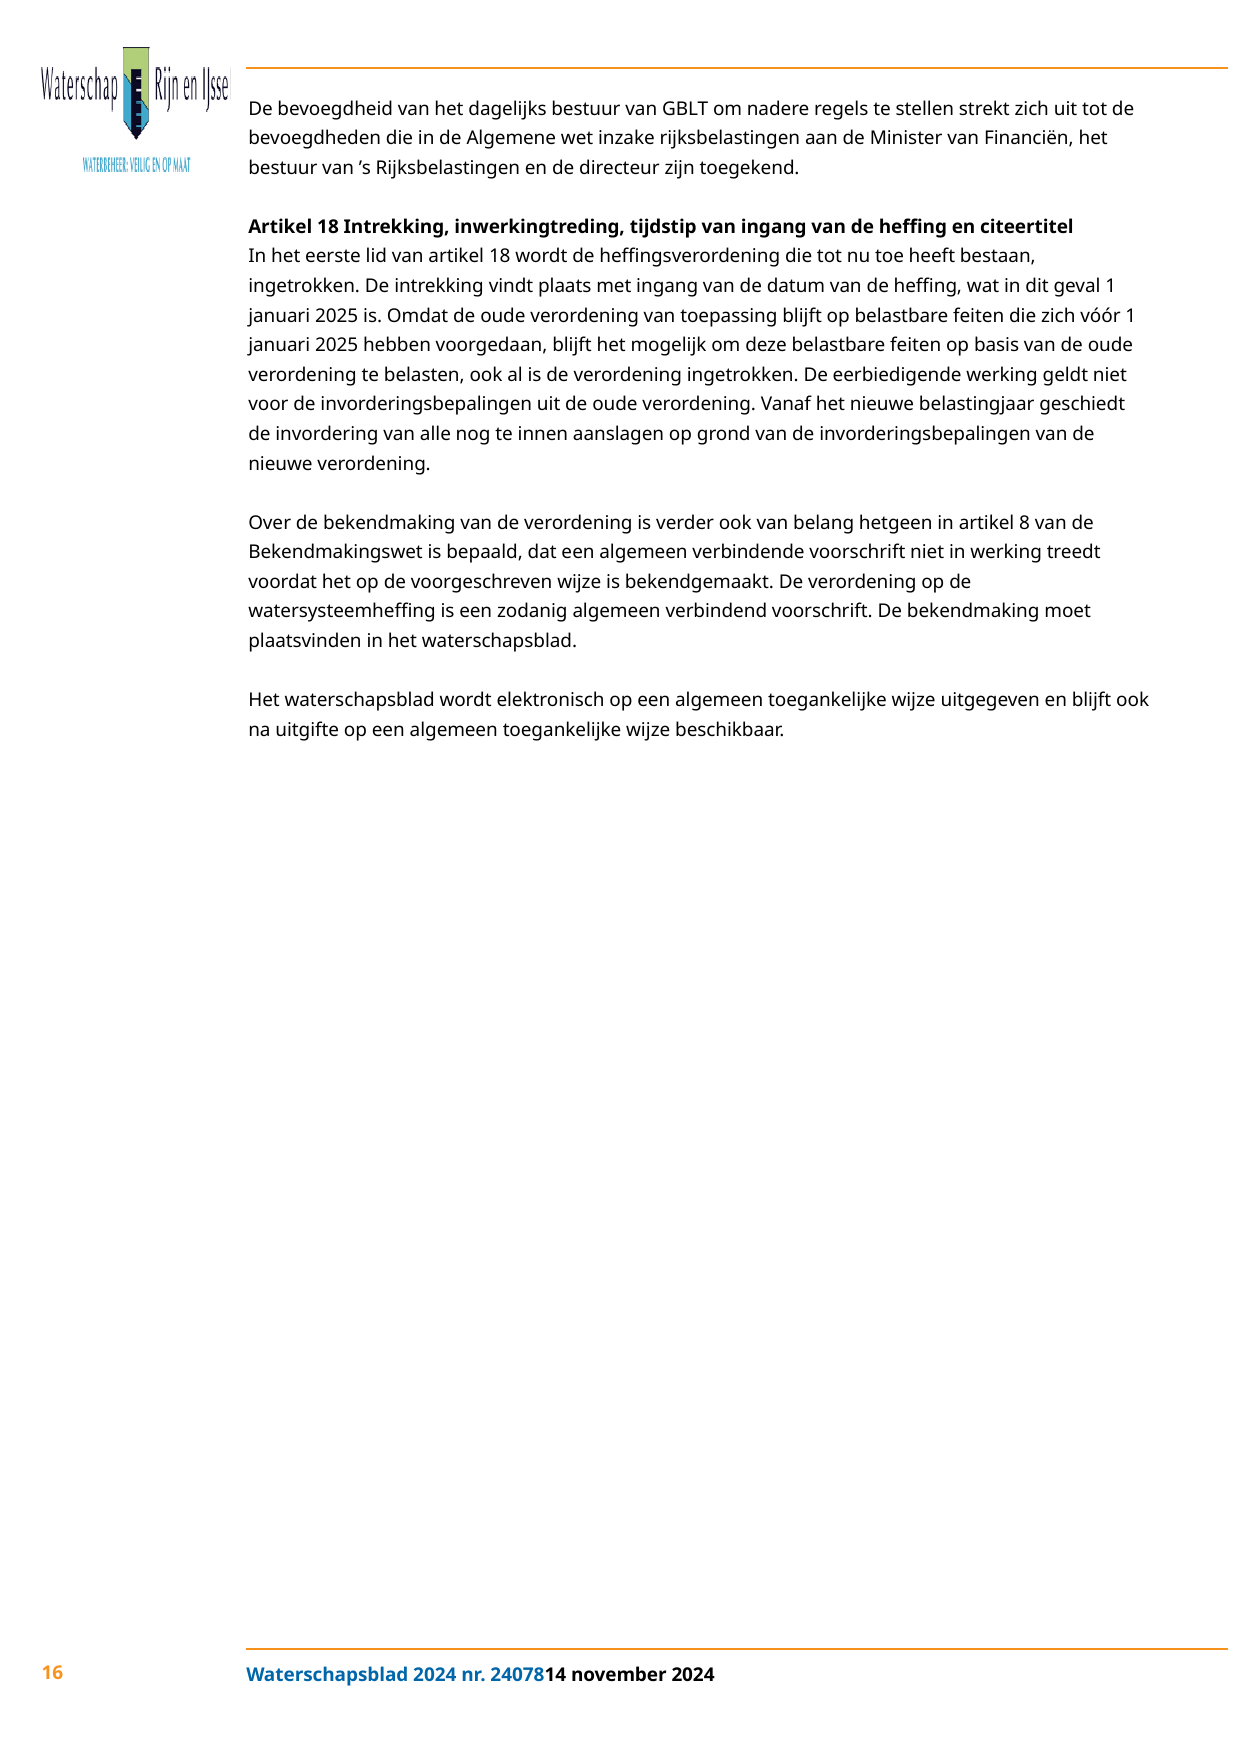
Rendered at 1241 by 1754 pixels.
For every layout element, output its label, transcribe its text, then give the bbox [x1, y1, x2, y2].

text Over de bekendmaking van de verordening is verder ook van belang hetgeen in artikel 8 van de Bekendmakingswet is bepaald, dat een algemeen verbindende voorschrift niet in werking treedt voordat het op de voorgeschreven wijze is bekendgemaakt. De verordening op de watersysteemheffing is een zodanig algemeen verbindend voorschrift. De bekendmaking moet plaatsvinden in het waterschapsblad. [248, 509, 1152, 653]
text De bevoegdheid van het dagelijks bestuur van GBLT om nadere regels te stellen strekt zich uit tot de bevoegdheden die in de Algemene wet inzake rijksbelastingen aan de Minister van Financiën, het bestuur van ’s Rijksbelastingen en de directeur zijn toegekend. [248, 95, 1152, 180]
text In het eerste lid van artikel 18 wordt de heffingsverordening die tot nu toe heeft bestaan, ingetrokken. De intrekking vindt plaats met ingang van de datum van de heffing, wat in dit geval 1 januari 2025 is. Omdat de oude verordening van toepassing blijft op belastbare feiten die zich vóór 1 januari 2025 hebben voorgedaan, blijft het mogelijk om deze belastbare feiten op basis van de oude verordening te belasten, ook al is de verordening ingetrokken. De eerbiedigende werking geldt niet voor de invorderingsbepalingen uit de oude verordening. Vanaf het nieuwe belastingjaar geschiedt de invordering van alle nog te innen aanslagen op grond van de invorderingsbepalingen van de nieuwe verordening. [248, 243, 1152, 476]
text Artikel 18 Intrekking, inwerkingtreding, tijdstip van ingang van de heffing en citeertitel [248, 213, 1152, 239]
text Het waterschapsblad wordt elektronisch op een algemeen toegankelijke wijze uitgegeven en blijft ook na uitgifte op een algemeen toegankelijke wijze beschikbaar. [248, 686, 1152, 742]
picture [41, 47, 231, 172]
